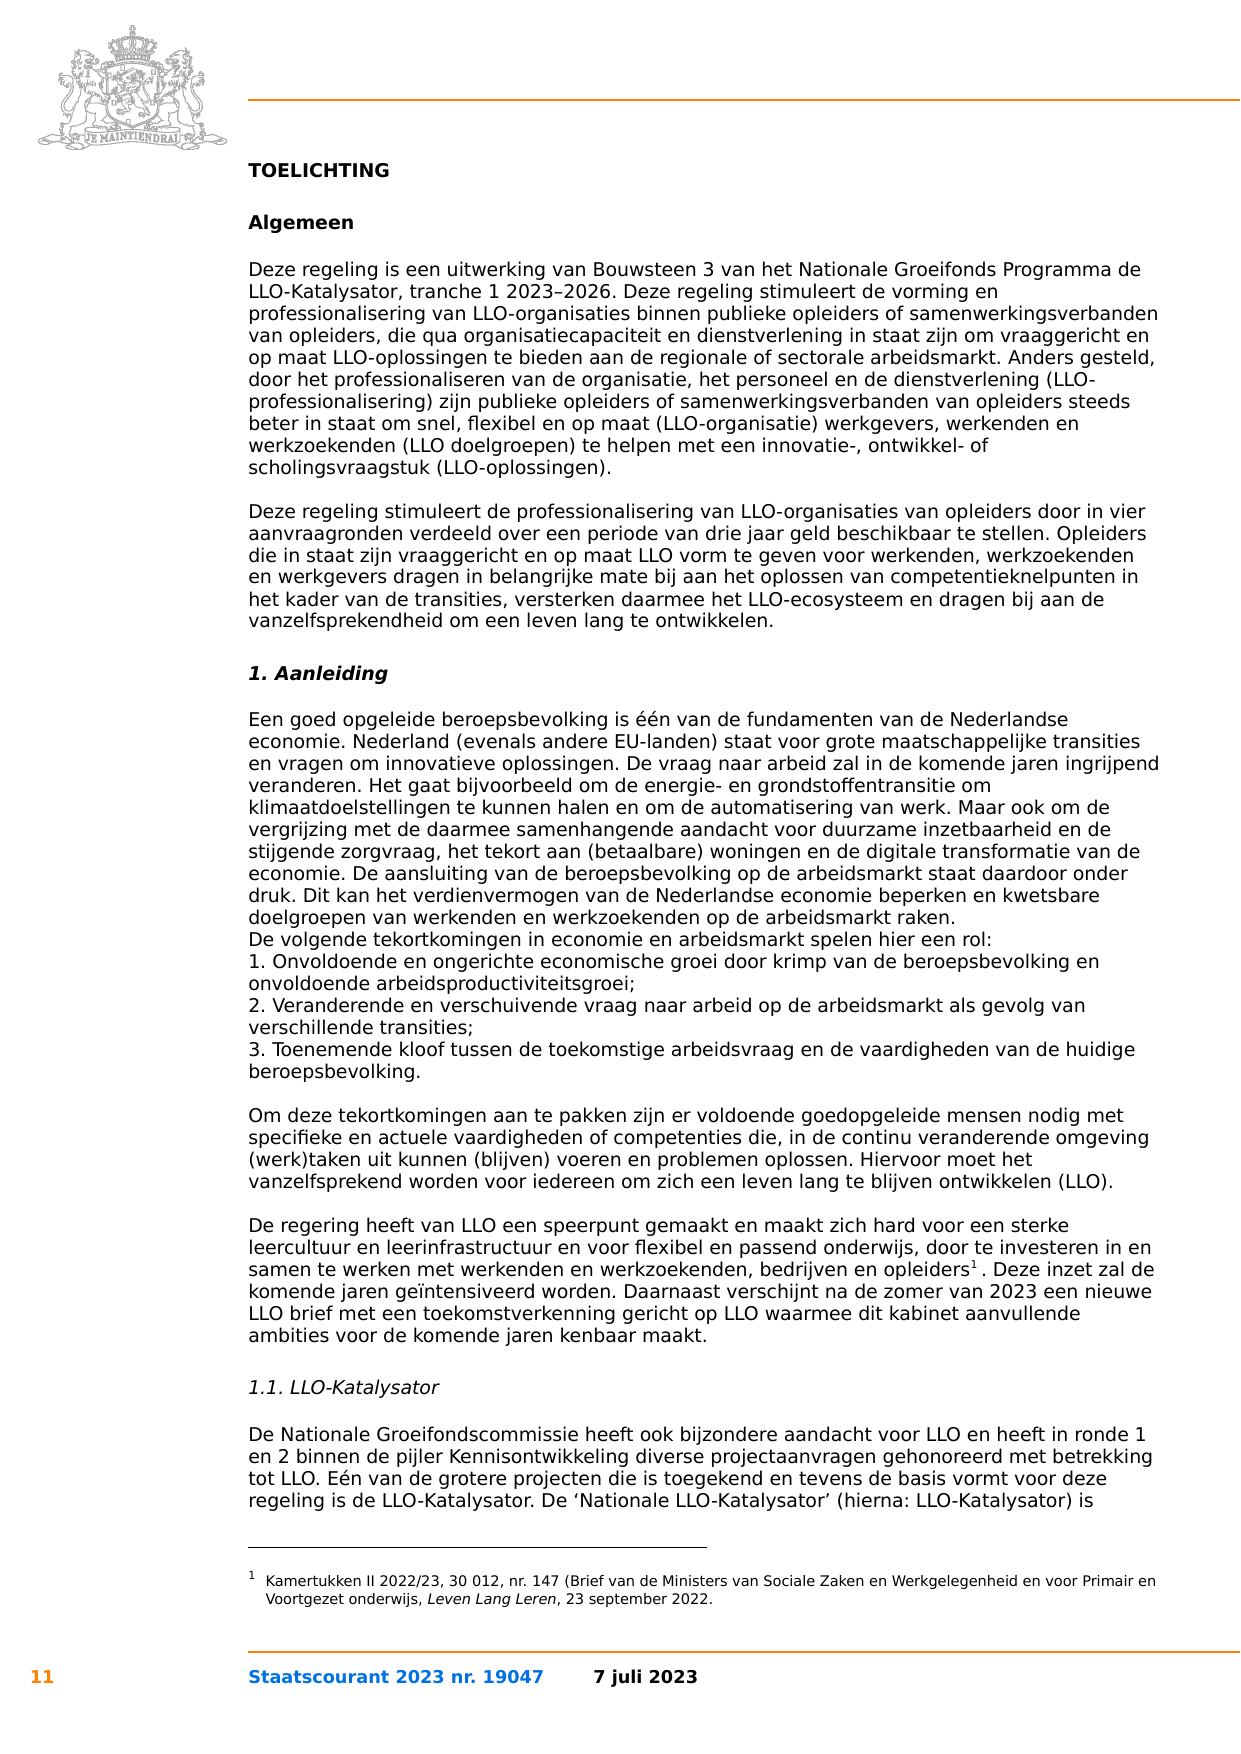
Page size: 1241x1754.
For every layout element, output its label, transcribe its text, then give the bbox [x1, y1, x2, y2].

text De Nationale Groeifondscommissie heeft ook bijzondere aandacht voor LLO en heeft in ronde 1 en 2 binnen de pijler Kennisontwikkeling diverse projectaanvragen gehonoreerd met betrekking tot LLO. Eén van de grotere projecten die is toegekend en tevens de basis vormt voor deze regeling is de LLO-Katalysator. De ‘Nationale LLO-Katalysator’ (hierna: LLO-Katalysator) is [248, 1423, 1163, 1511]
text 1. Onvoldoende en ongerichte economische groei door krimp van de beroepsbevolking en onvoldoende arbeidsproductiviteitsgroei; [248, 951, 1163, 995]
text Deze regeling stimuleert de professionalisering van LLO-organisaties van opleiders door in vier aanvraagronden verdeeld over een periode van drie jaar geld beschikbaar te stellen. Opleiders die in staat zijn vraaggericht en op maat LLO vorm te geven voor werkenden, werkzoekenden en werkgevers dragen in belangrijke mate bij aan het oplossen van competentieknelpunten in het kader van de transities, versterken daarmee het LLO-ecosysteem en dragen bij aan de vanzelfsprekendheid om een leven lang te ontwikkelen. [248, 501, 1163, 632]
subtitle 1.1. LLO-Katalysator [248, 1377, 1163, 1398]
text Kamertukken II 2022/23, 30 012, nr. 147 (Brief van de Ministers van Sociale Zaken en Werkgelegenheid en voor Primair en Voortgezet onderwijs, Leven Lang Leren, 23 september 2022. [248, 1569, 1163, 1608]
text Om deze tekortkomingen aan te pakken zijn er voldoende goedopgeleide mensen nodig met specifieke en actuele vaardigheden of competenties die, in de continu veranderende omgeving (werk)taken uit kunnen (blijven) voeren en problemen oplossen. Hiervoor moet het vanzelfsprekend worden voor iedereen om zich een leven lang te blijven ontwikkelen (LLO). [248, 1105, 1163, 1193]
text Een goed opgeleide beroepsbevolking is één van de fundamenten van de Nederlandse economie. Nederland (evenals andere EU-landen) staat voor grote maatschappelijke transities en vragen om innovatieve oplossingen. De vraag naar arbeid zal in de komende jaren ingrijpend veranderen. Het gaat bijvoorbeeld om de energie- en grondstoffentransitie om klimaatdoelstellingen te kunnen halen en om de automatisering van werk. Maar ook om de vergrijzing met de daarmee samenhangende aandacht voor duurzame inzetbaarheid en de stijgende zorgvraag, het tekort aan (betaalbare) woningen en de digitale transformatie van de economie. De aansluiting van de beroepsbevolking op de arbeidsmarkt staat daardoor onder druk. Dit kan het verdienvermogen van de Nederlandse economie beperken en kwetsbare doelgroepen van werkenden en werkzoekenden op de arbeidsmarkt raken. [248, 709, 1163, 929]
subtitle Algemeen [248, 212, 1163, 234]
text De regering heeft van LLO een speerpunt gemaakt en maakt zich hard voor een sterke leercultuur en leerinfrastructuur en voor flexibel en passend onderwijs, door te investeren in en samen te werken met werkenden en werkzoekenden, bedrijven en opleiders. Deze inzet zal de komende jaren geïntensiveerd worden. Daarnaast verschijnt na de zomer van 2023 een nieuwe LLO brief met een toekomstverkenning gericht op LLO waarmee dit kabinet aanvullende ambities voor de komende jaren kenbaar maakt. [248, 1215, 1163, 1347]
text Deze regeling is een uitwerking van Bouwsteen 3 van het Nationale Groeifonds Programma de LLO-Katalysator, tranche 1 2023–2026. Deze regeling stimuleert de vorming en professionalisering van LLO-organisaties binnen publieke opleiders of samenwerkingsverbanden van opleiders, die qua organisatiecapaciteit en dienstverlening in staat zijn om vraaggericht en op maat LLO-oplossingen te bieden aan de regionale of sectorale arbeidsmarkt. Anders gesteld, door het professionaliseren van de organisatie, het personeel en de dienstverlening (LLO-professionalisering) zijn publieke opleiders of samenwerkingsverbanden van opleiders steeds beter in staat om snel, flexibel en op maat (LLO-organisatie) werkgevers, werkenden en werkzoekenden (LLO doelgroepen) te helpen met een innovatie-, ontwikkel- of scholingsvraagstuk (LLO-oplossingen). [248, 259, 1163, 479]
text 2. Veranderende en verschuivende vraag naar arbeid op de arbeidsmarkt als gevolg van verschillende transities; [248, 995, 1163, 1039]
picture [38, 25, 227, 150]
text De volgende tekortkomingen in economie en arbeidsmarkt spelen hier een rol: [248, 929, 1163, 951]
subtitle TOELICHTING [248, 160, 1163, 182]
subtitle 1. Aanleiding [248, 662, 1163, 684]
text 3. Toenemende kloof tussen de toekomstige arbeidsvraag en de vaardigheden van de huidige beroepsbevolking. [248, 1039, 1163, 1083]
